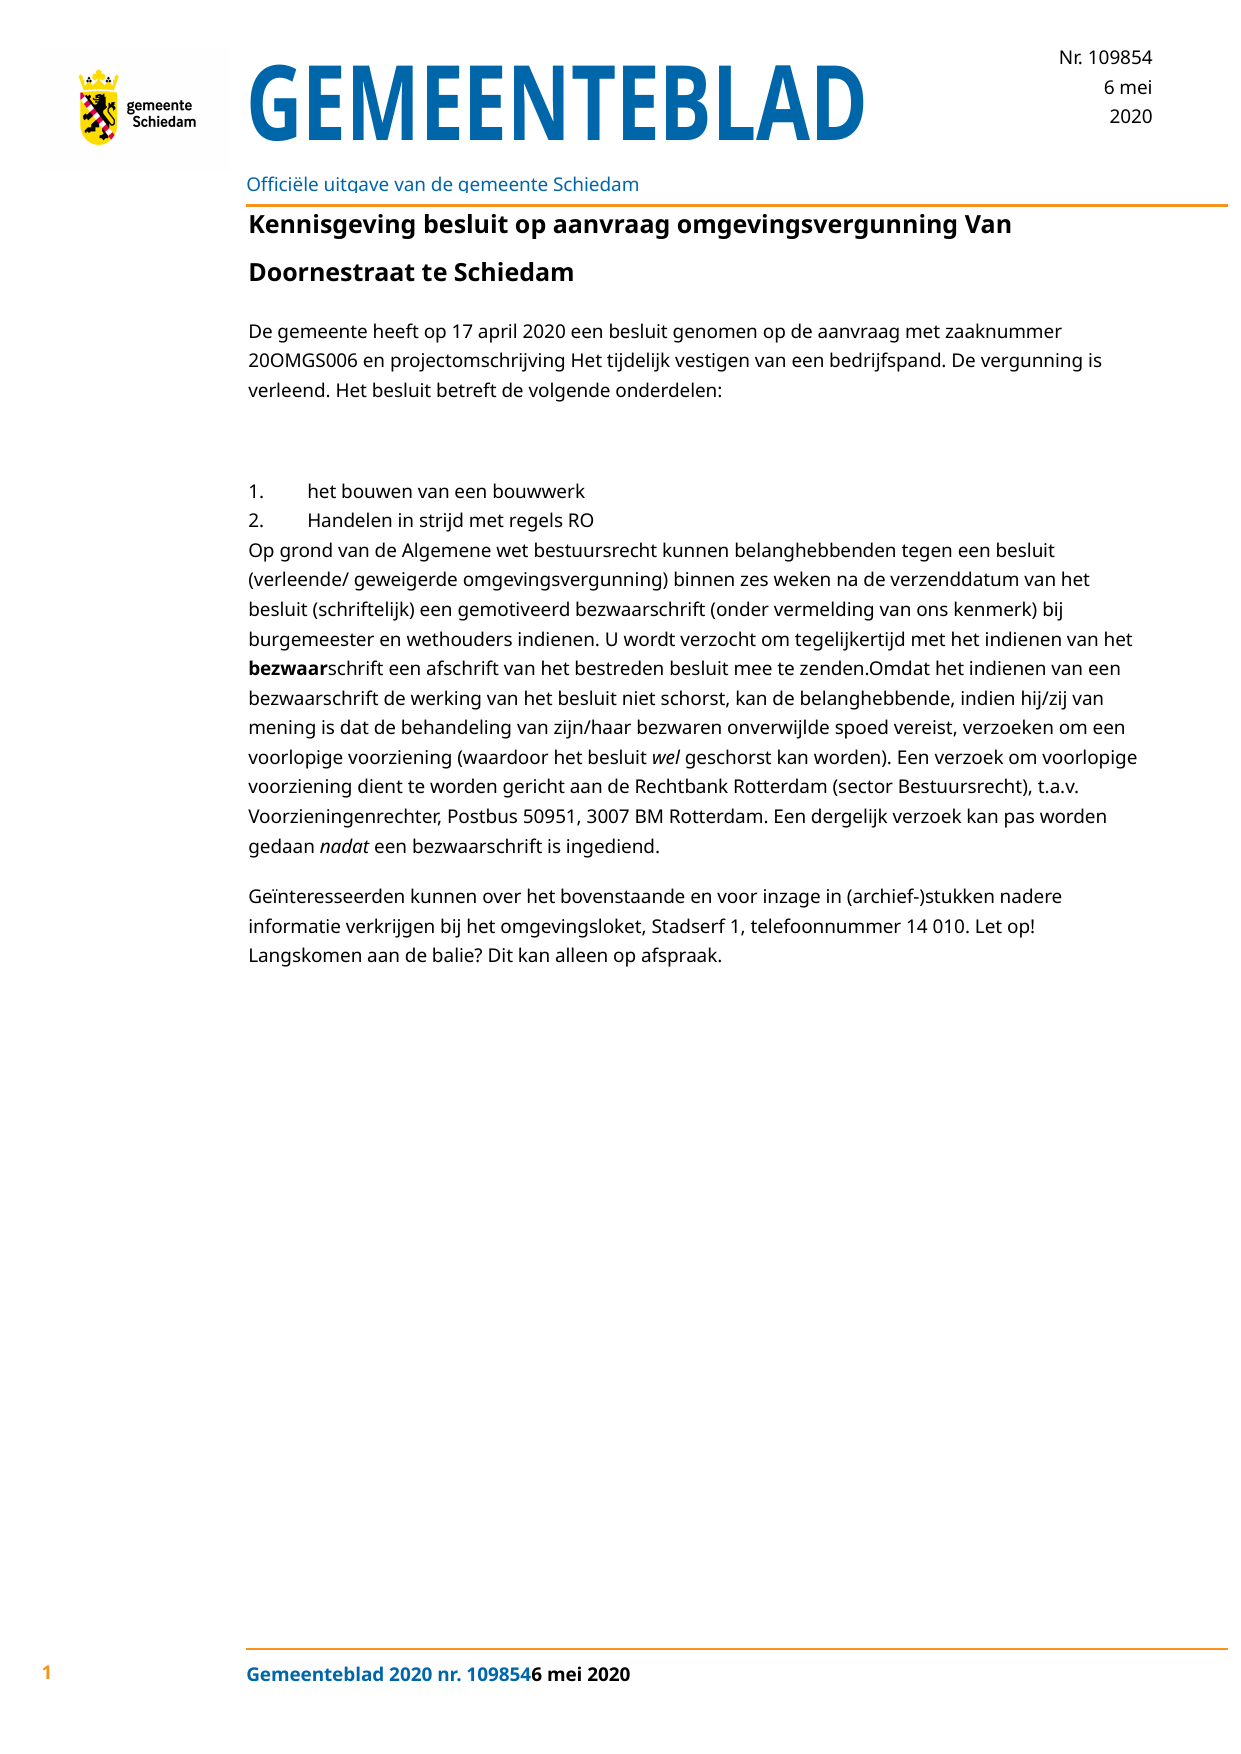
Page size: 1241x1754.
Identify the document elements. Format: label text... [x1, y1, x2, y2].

list Handelen in strijd met regels RO [248, 507, 1152, 533]
text Kennisgeving besluit op aanvraag omgevingsvergunning Van Doornestraat te Schiedam [248, 207, 1152, 288]
list het bouwen van een bouwwerk [248, 478, 1152, 504]
picture [41, 47, 231, 172]
text Geïnteresseerden kunnen over het bovenstaande en voor inzage in (archief-)stukken nadere informatie verkrijgen bij het omgevingsloket, Stadserf 1, telefoonnummer 14 010. Let op! Langskomen aan de balie? Dit kan alleen op afspraak. [248, 883, 1152, 968]
text De gemeente heeft op 17 april 2020 een besluit genomen op de aanvraag met zaaknummer 20OMGS006 en projectomschrijving Het tijdelijk vestigen van een bedrijfspand. De vergunning is verleend. Het besluit betreft de volgende onderdelen: [248, 318, 1152, 403]
text Op grond van de Algemene wet bestuursrecht kunnen belanghebbenden tegen een besluit (verleende/ geweigerde omgevingsvergunning) binnen zes weken na de verzenddatum van het besluit (schriftelijk) een gemotiveerd bezwaarschrift (onder vermelding van ons kenmerk) bij burgemeester en wethouders indienen. U wordt verzocht om tegelijkertijd met het indienen van het bezwaarschrift een afschrift van het bestreden besluit mee te zenden.Omdat het indienen van een bezwaarschrift de werking van het besluit niet schorst, kan de belanghebbende, indien hij/zij van mening is dat de behandeling van zijn/haar bezwaren onverwijlde spoed vereist, verzoeken om een voorlopige voorziening (waardoor het besluit wel geschorst kan worden). Een verzoek om voorlopige voorziening dient te worden gericht aan de Rechtbank Rotterdam (sector Bestuursrecht), t.a.v. Voorzieningenrechter, Postbus 50951, 3007 BM Rotterdam. Een dergelijk verzoek kan pas worden gedaan nadat een bezwaarschrift is ingediend. [248, 537, 1152, 859]
